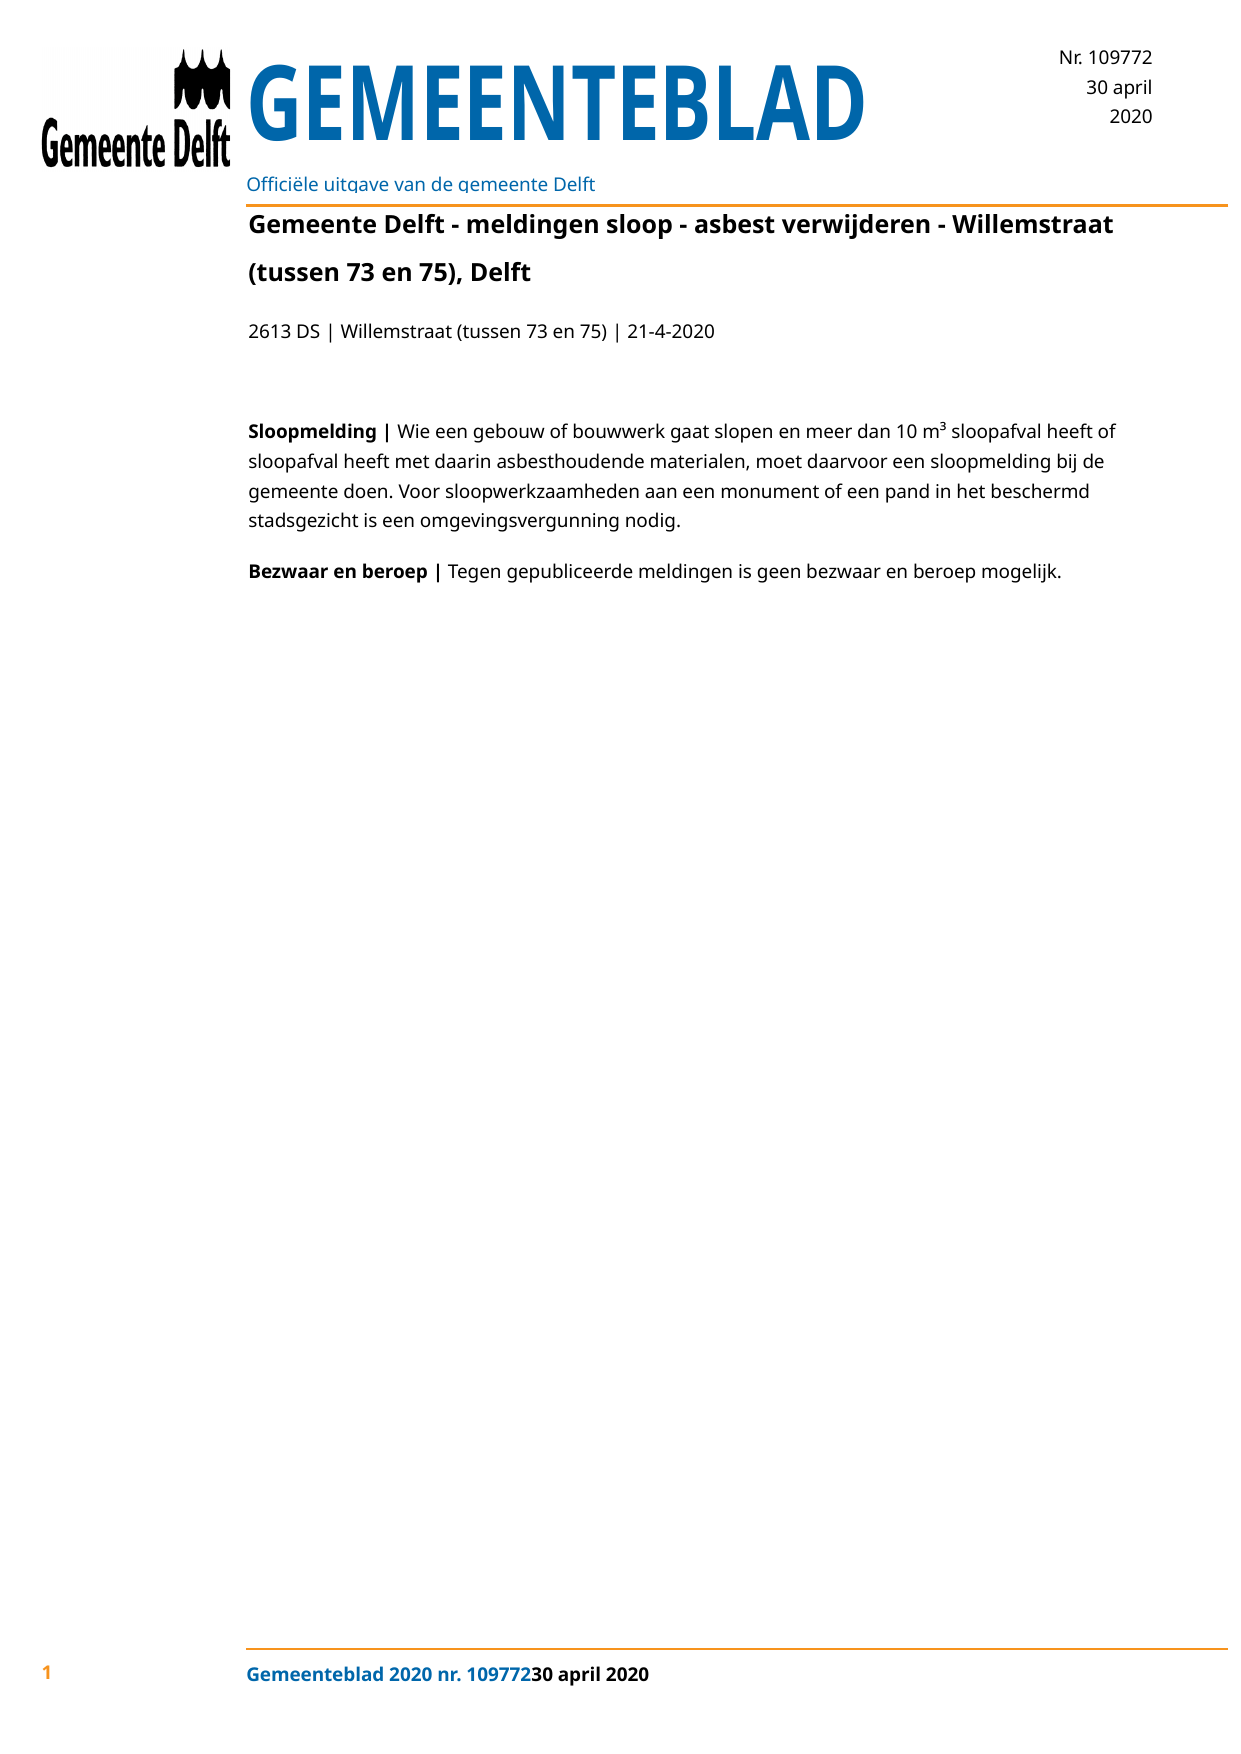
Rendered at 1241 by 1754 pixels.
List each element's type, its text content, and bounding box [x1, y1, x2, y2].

text Sloopmelding | Wie een gebouw of bouwwerk gaat slopen en meer dan 10 m³ sloopafval heeft of sloopafval heeft met daarin asbesthoudende materialen, moet daarvoor een sloopmelding bij de gemeente doen. Voor sloopwerkzaamheden aan een monument of een pand in het beschermd stadsgezicht is een omgevingsvergunning nodig. [248, 419, 1152, 533]
text Gemeente Delft - meldingen sloop - asbest verwijderen - Willemstraat (tussen 73 en 75), Delft [248, 207, 1152, 288]
picture [41, 47, 231, 172]
text 2613 DS | Willemstraat (tussen 73 en 75) | 21-4-2020 [248, 318, 1152, 344]
text Bezwaar en beroep | Tegen gepubliceerde meldingen is geen bezwaar en beroep mogelijk. [248, 558, 1152, 584]
